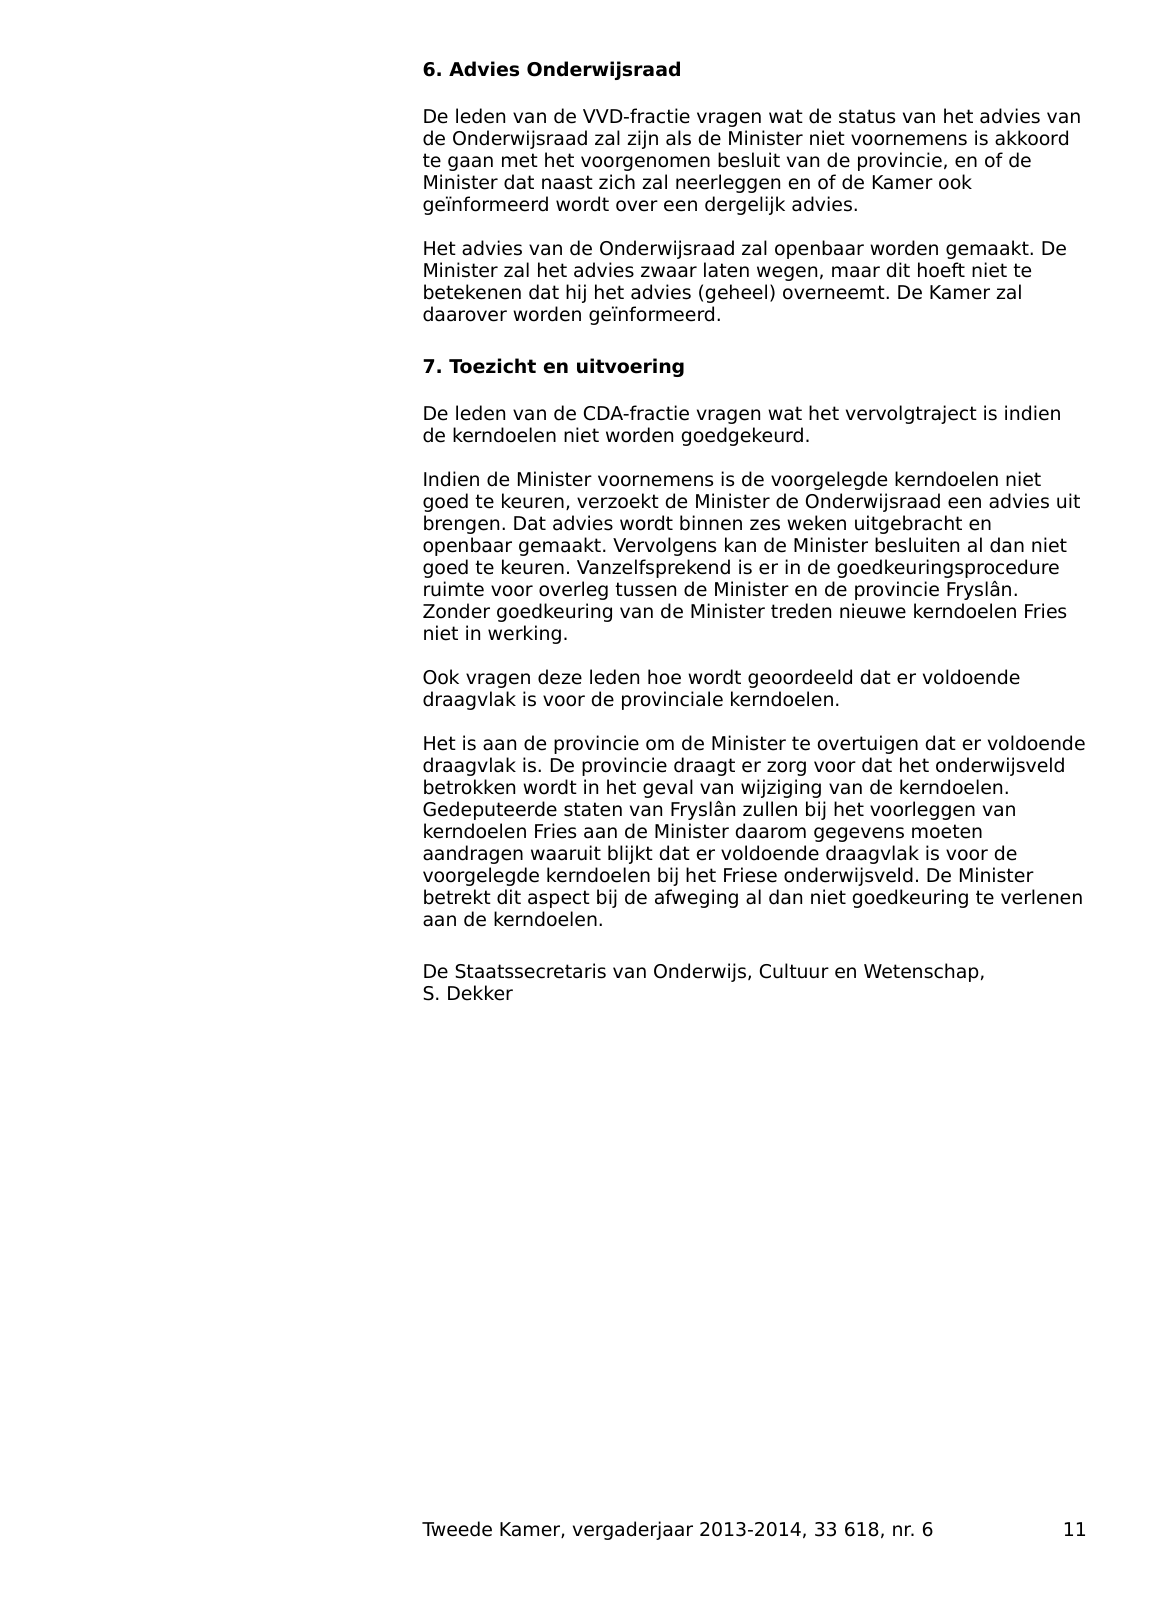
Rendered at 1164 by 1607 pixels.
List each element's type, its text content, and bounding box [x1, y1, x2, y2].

text De Staatssecretaris van Onderwijs, Cultuur en Wetenschap, S. Dekker [422, 961, 1087, 1005]
text Ook vragen deze leden hoe wordt geoordeeld dat er voldoende draagvlak is voor de provinciale kerndoelen. [422, 667, 1087, 711]
text Het is aan de provincie om de Minister te overtuigen dat er voldoende draagvlak is. De provincie draagt er zorg voor dat het onderwijsveld betrokken wordt in het geval van wijziging van de kerndoelen. Gedeputeerde staten van Fryslân zullen bij het voorleggen van kerndoelen Fries aan de Minister daarom gegevens moeten aandragen waaruit blijkt dat er voldoende draagvlak is voor de voorgelegde kerndoelen bij het Friese onderwijsveld. De Minister betrekt dit aspect bij de afweging al dan niet goedkeuring te verlenen aan de kerndoelen. [422, 733, 1087, 931]
text Indien de Minister voornemens is de voorgelegde kerndoelen niet goed te keuren, verzoekt de Minister de Onderwijsraad een advies uit brengen. Dat advies wordt binnen zes weken uitgebracht en openbaar gemaakt. Vervolgens kan de Minister besluiten al dan niet goed te keuren. Vanzelfsprekend is er in de goedkeuringsprocedure ruimte voor overleg tussen de Minister en de provincie Fryslân. Zonder goedkeuring van de Minister treden nieuwe kerndoelen Fries niet in werking. [422, 469, 1087, 645]
subtitle 6. Advies Onderwijsraad [422, 59, 1087, 81]
text De leden van de CDA-fractie vragen wat het vervolgtraject is indien de kerndoelen niet worden goedgekeurd. [422, 403, 1087, 447]
text De leden van de VVD-fractie vragen wat de status van het advies van de Onderwijsraad zal zijn als de Minister niet voornemens is akkoord te gaan met het voorgenomen besluit van de provincie, en of de Minister dat naast zich zal neerleggen en of de Kamer ook geïnformeerd wordt over een dergelijk advies. [422, 106, 1087, 216]
subtitle 7. Toezicht en uitvoering [422, 356, 1087, 378]
text Het advies van de Onderwijsraad zal openbaar worden gemaakt. De Minister zal het advies zwaar laten wegen, maar dit hoeft niet te betekenen dat hij het advies (geheel) overneemt. De Kamer zal daarover worden geïnformeerd. [422, 238, 1087, 326]
